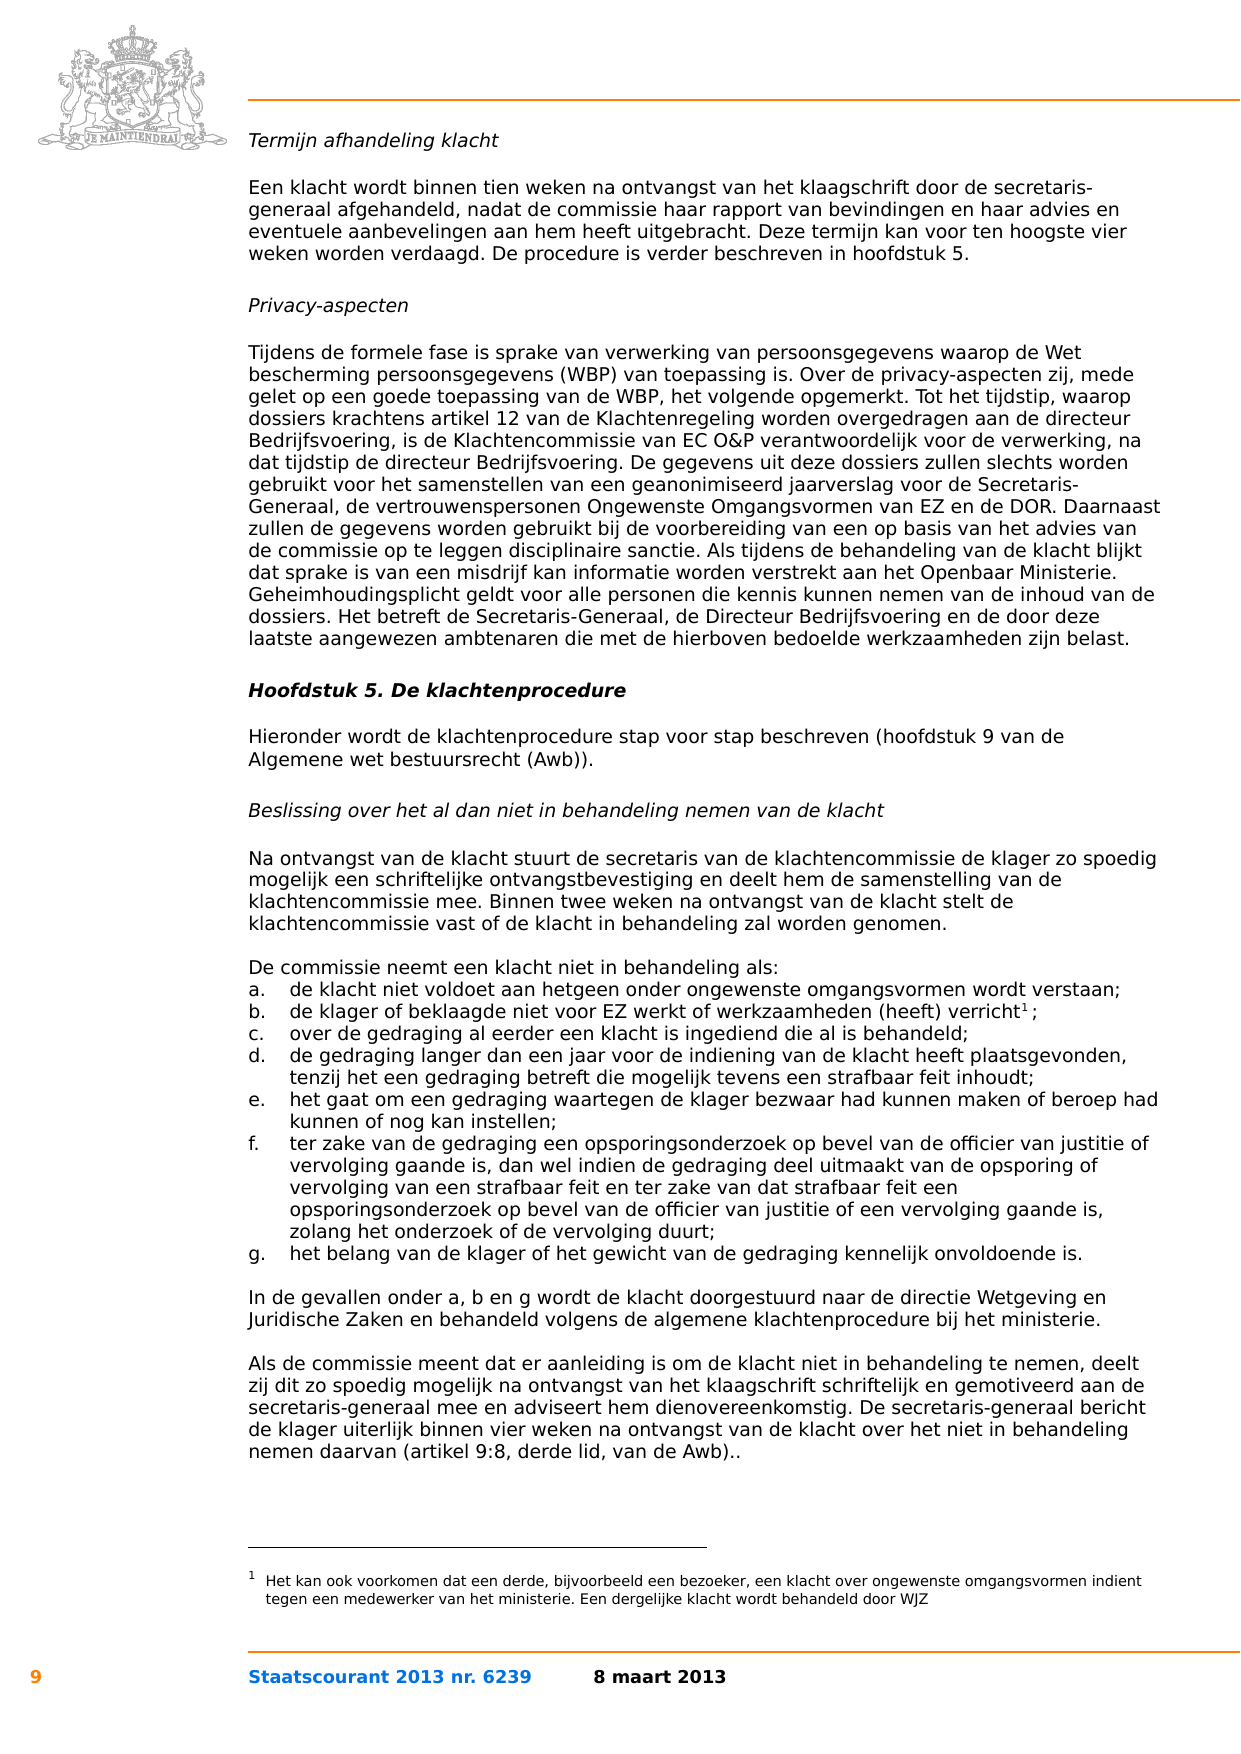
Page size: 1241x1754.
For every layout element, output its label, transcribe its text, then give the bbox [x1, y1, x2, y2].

text Als de commissie meent dat er aanleiding is om de klacht niet in behandeling te nemen, deelt zij dit zo spoedig mogelijk na ontvangst van het klaagschrift schriftelijk en gemotiveerd aan de secretaris-generaal mee en adviseert hem dienovereenkomstig. De secretaris-generaal bericht de klager uiterlijk binnen vier weken na ontvangst van de klacht over het niet in behandeling nemen daarvan (artikel 9:8, derde lid, van de Awb).. [248, 1353, 1163, 1462]
text c. over de gedraging al eerder een klacht is ingediend die al is behandeld; [248, 1023, 1163, 1045]
subtitle Privacy-aspecten [248, 295, 1163, 317]
text a. de klacht niet voldoet aan hetgeen onder ongewenste omgangsvormen wordt verstaan; [248, 979, 1163, 1001]
text d. de gedraging langer dan een jaar voor de indiening van de klacht heeft plaatsgevonden, tenzij het een gedraging betreft die mogelijk tevens een strafbaar feit inhoudt; [248, 1045, 1163, 1089]
text Hieronder wordt de klachtenprocedure stap voor stap beschreven (hoofdstuk 9 van de Algemene wet bestuursrecht (Awb)). [248, 726, 1163, 770]
text f. ter zake van de gedraging een opsporingsonderzoek op bevel van de officier van justitie of vervolging gaande is, dan wel indien de gedraging deel uitmaakt van de opsporing of vervolging van een strafbaar feit en ter zake van dat strafbaar feit een opsporingsonderzoek op bevel van de officier van justitie of een vervolging gaande is, zolang het onderzoek of de vervolging duurt; [248, 1133, 1163, 1243]
text Tijdens de formele fase is sprake van verwerking van persoonsgegevens waarop de Wet bescherming persoonsgegevens (WBP) van toepassing is. Over de privacy-aspecten zij, mede gelet op een goede toepassing van de WBP, het volgende opgemerkt. Tot het tijdstip, waarop dossiers krachtens artikel 12 van de Klachtenregeling worden overgedragen aan de directeur Bedrijfsvoering, is de Klachtencommissie van EC O&P verantwoordelijk voor de verwerking, na dat tijdstip de directeur Bedrijfsvoering. De gegevens uit deze dossiers zullen slechts worden gebruikt voor het samenstellen van een geanonimiseerd jaarverslag voor de Secretaris-Generaal, de vertrouwenspersonen Ongewenste Omgangsvormen van EZ en de DOR. Daarnaast zullen de gegevens worden gebruikt bij de voorbereiding van een op basis van het advies van de commissie op te leggen disciplinaire sanctie. Als tijdens de behandeling van de klacht blijkt dat sprake is van een misdrijf kan informatie worden verstrekt aan het Openbaar Ministerie. Geheimhoudingsplicht geldt voor alle personen die kennis kunnen nemen van de inhoud van de dossiers. Het betreft de Secretaris-Generaal, de Directeur Bedrijfsvoering en de door deze laatste aangewezen ambtenaren die met de hierboven bedoelde werkzaamheden zijn belast. [248, 342, 1163, 649]
subtitle Beslissing over het al dan niet in behandeling nemen van de klacht [248, 800, 1163, 822]
text Een klacht wordt binnen tien weken na ontvangst van het klaagschrift door de secretaris-generaal afgehandeld, nadat de commissie haar rapport van bevindingen en haar advies en eventuele aanbevelingen aan hem heeft uitgebracht. Deze termijn kan voor ten hoogste vier weken worden verdaagd. De procedure is verder beschreven in hoofdstuk 5. [248, 177, 1163, 265]
text De commissie neemt een klacht niet in behandeling als: [248, 957, 1163, 979]
text Het kan ook voorkomen dat een derde, bijvoorbeeld een bezoeker, een klacht over ongewenste omgangsvormen indient tegen een medewerker van het ministerie. Een dergelijke klacht wordt behandeld door WJZ [248, 1569, 1163, 1608]
text e. het gaat om een gedraging waartegen de klager bezwaar had kunnen maken of beroep had kunnen of nog kan instellen; [248, 1089, 1163, 1133]
text In de gevallen onder a, b en g wordt de klacht doorgestuurd naar de directie Wetgeving en Juridische Zaken en behandeld volgens de algemene klachtenprocedure bij het ministerie. [248, 1287, 1163, 1331]
text g. het belang van de klager of het gewicht van de gedraging kennelijk onvoldoende is. [248, 1243, 1163, 1265]
text Na ontvangst van de klacht stuurt de secretaris van de klachtencommissie de klager zo spoedig mogelijk een schriftelijke ontvangstbevestiging en deelt hem de samenstelling van de klachtencommissie mee. Binnen twee weken na ontvangst van de klacht stelt de klachtencommissie vast of de klacht in behandeling zal worden genomen. [248, 847, 1163, 935]
picture [38, 25, 227, 150]
subtitle Hoofdstuk 5. De klachtenprocedure [248, 679, 1163, 701]
text b. de klager of beklaagde niet voor EZ werkt of werkzaamheden (heeft) verricht; [248, 1001, 1163, 1023]
subtitle Termijn afhandeling klacht [248, 130, 1163, 152]
